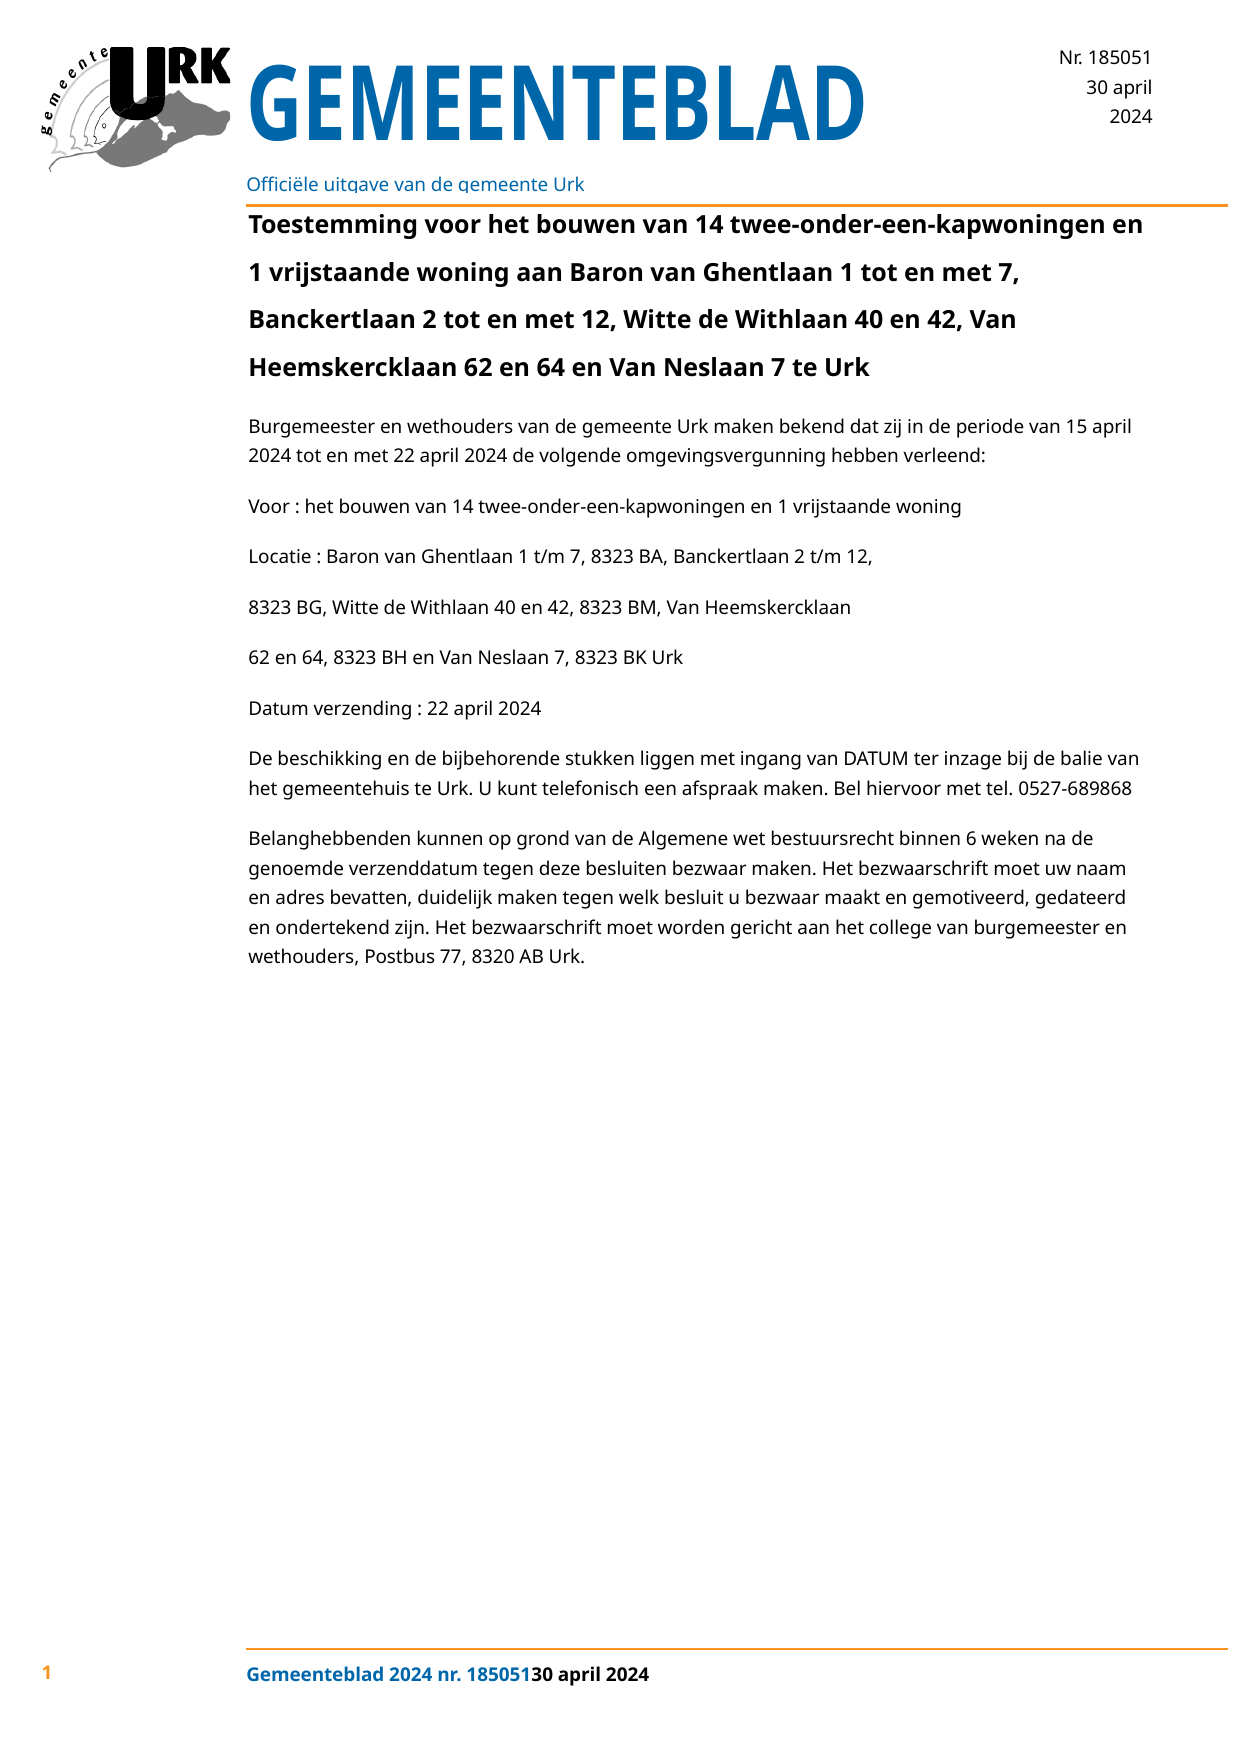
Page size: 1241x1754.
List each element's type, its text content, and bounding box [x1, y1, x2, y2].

text Locatie : Baron van Ghentlaan 1 t/m 7, 8323 BA, Banckertlaan 2 t/m 12, [248, 543, 1152, 569]
text Voor : het bouwen van 14 twee-onder-een-kapwoningen en 1 vrijstaande woning [248, 493, 1152, 519]
picture [41, 47, 231, 172]
text 62 en 64, 8323 BH en Van Neslaan 7, 8323 BK Urk [248, 644, 1152, 670]
text Burgemeester en wethouders van de gemeente Urk maken bekend dat zij in de periode van 15 april 2024 tot en met 22 april 2024 de volgende omgevingsvergunning hebben verleend: [248, 413, 1152, 468]
text Datum verzending : 22 april 2024 [248, 695, 1152, 721]
text De beschikking en de bijbehorende stukken liggen met ingang van DATUM ter inzage bij de balie van het gemeentehuis te Urk. U kunt telefonisch een afspraak maken. Bel hiervoor met tel. 0527-689868 [248, 745, 1152, 801]
text Belanghebbenden kunnen op grond van de Algemene wet bestuursrecht binnen 6 weken na de genoemde verzenddatum tegen deze besluiten bezwaar maken. Het bezwaarschrift moet uw naam en adres bevatten, duidelijk maken tegen welk besluit u bezwaar maakt en gemotiveerd, gedateerd en ondertekend zijn. Het bezwaarschrift moet worden gericht aan het college van burgemeester en wethouders, Postbus 77, 8320 AB Urk. [248, 825, 1152, 969]
text Toestemming voor het bouwen van 14 twee-onder-een-kapwoningen en 1 vrijstaande woning aan Baron van Ghentlaan 1 tot en met 7, Banckertlaan 2 tot en met 12, Witte de Withlaan 40 en 42, Van Heemskercklaan 62 en 64 en Van Neslaan 7 te Urk [248, 207, 1152, 384]
text 8323 BG, Witte de Withlaan 40 en 42, 8323 BM, Van Heemskercklaan [248, 594, 1152, 620]
